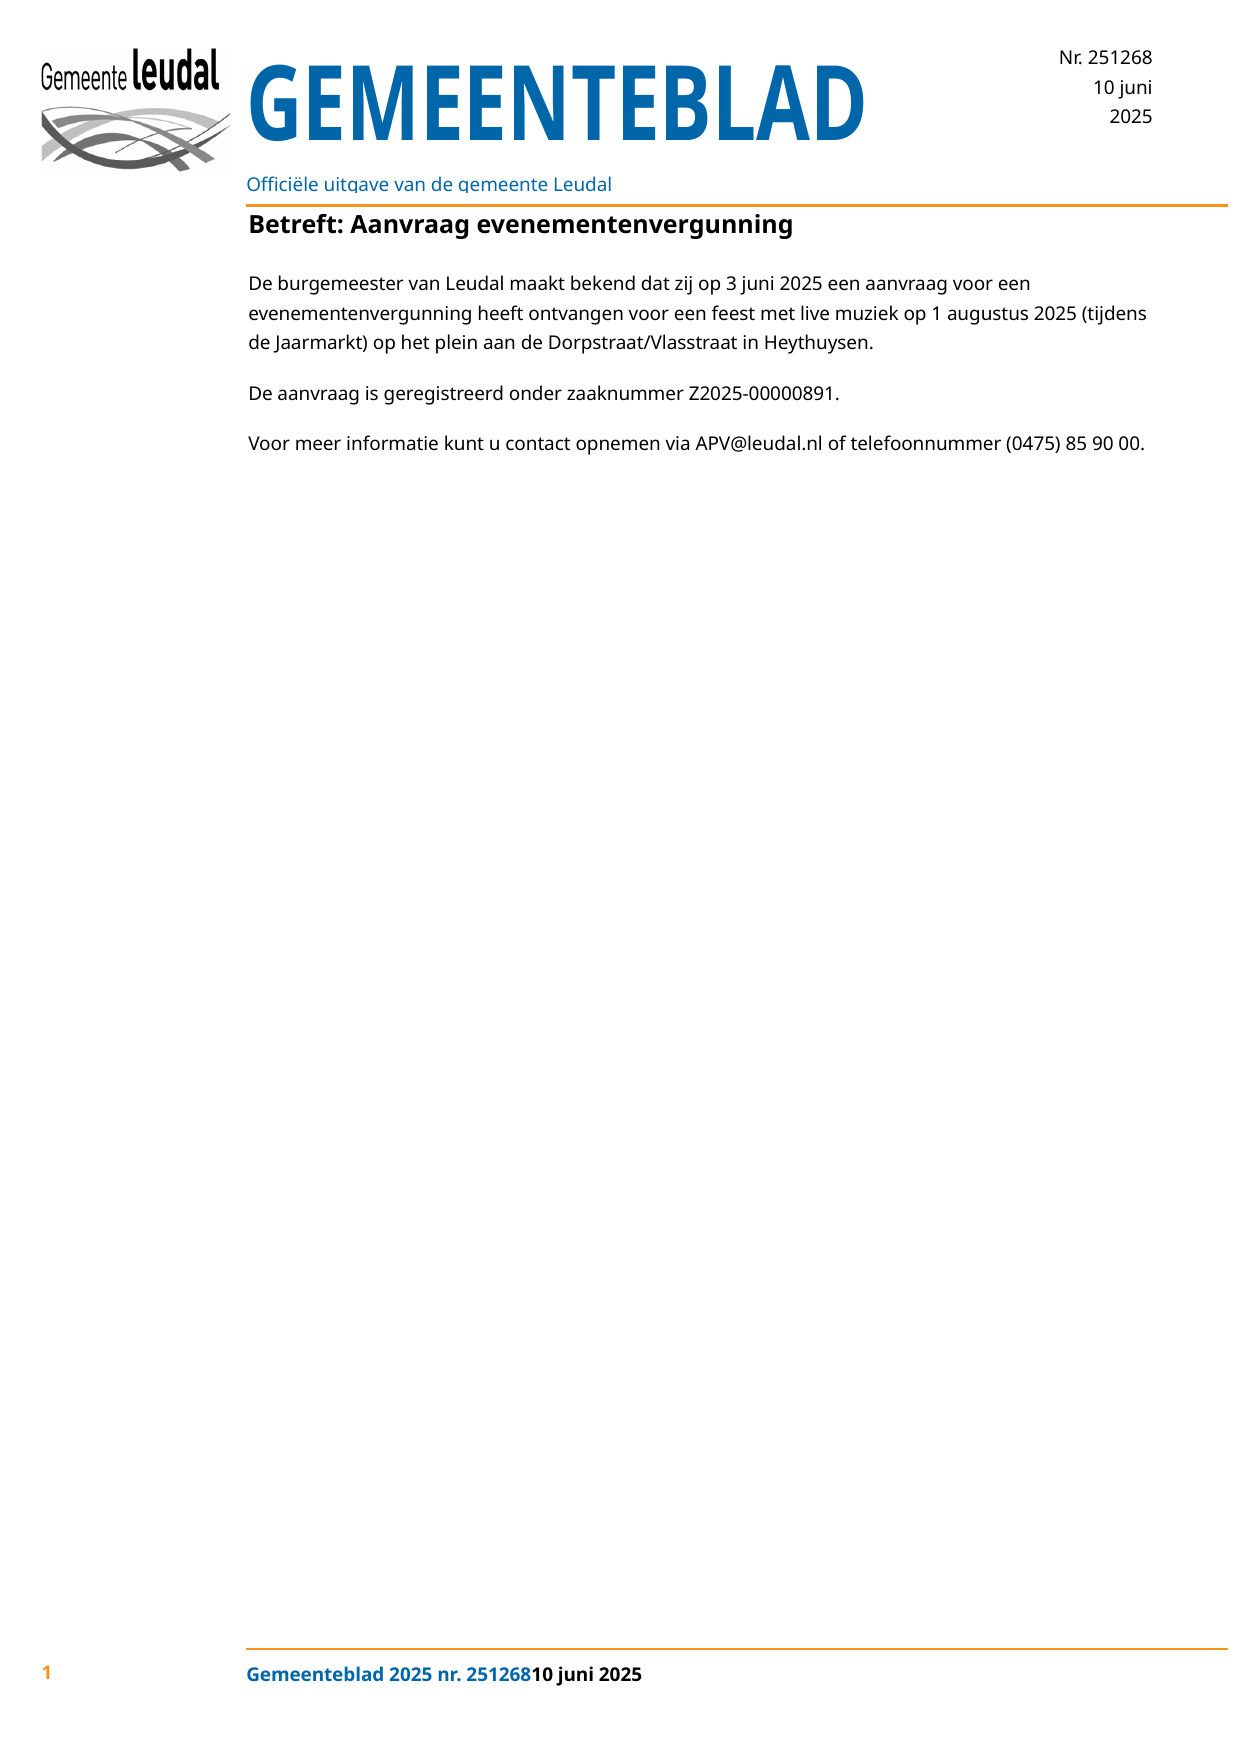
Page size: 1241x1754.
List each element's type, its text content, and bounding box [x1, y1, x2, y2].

text Voor meer informatie kunt u contact opnemen via APV@leudal.nl of telefoonnummer (0475) 85 90 00. [248, 430, 1152, 456]
text De aanvraag is geregistreerd onder zaaknummer Z2025-00000891. [248, 380, 1152, 406]
text De burgemeester van Leudal maakt bekend dat zij op 3 juni 2025 een aanvraag voor een evenementenvergunning heeft ontvangen voor een feest met live muziek op 1 augustus 2025 (tijdens de Jaarmarkt) op het plein aan de Dorpstraat/Vlasstraat in Heythuysen. [248, 270, 1152, 355]
text Betreft: Aanvraag evenementenvergunning [248, 207, 1152, 241]
picture [41, 47, 231, 172]
